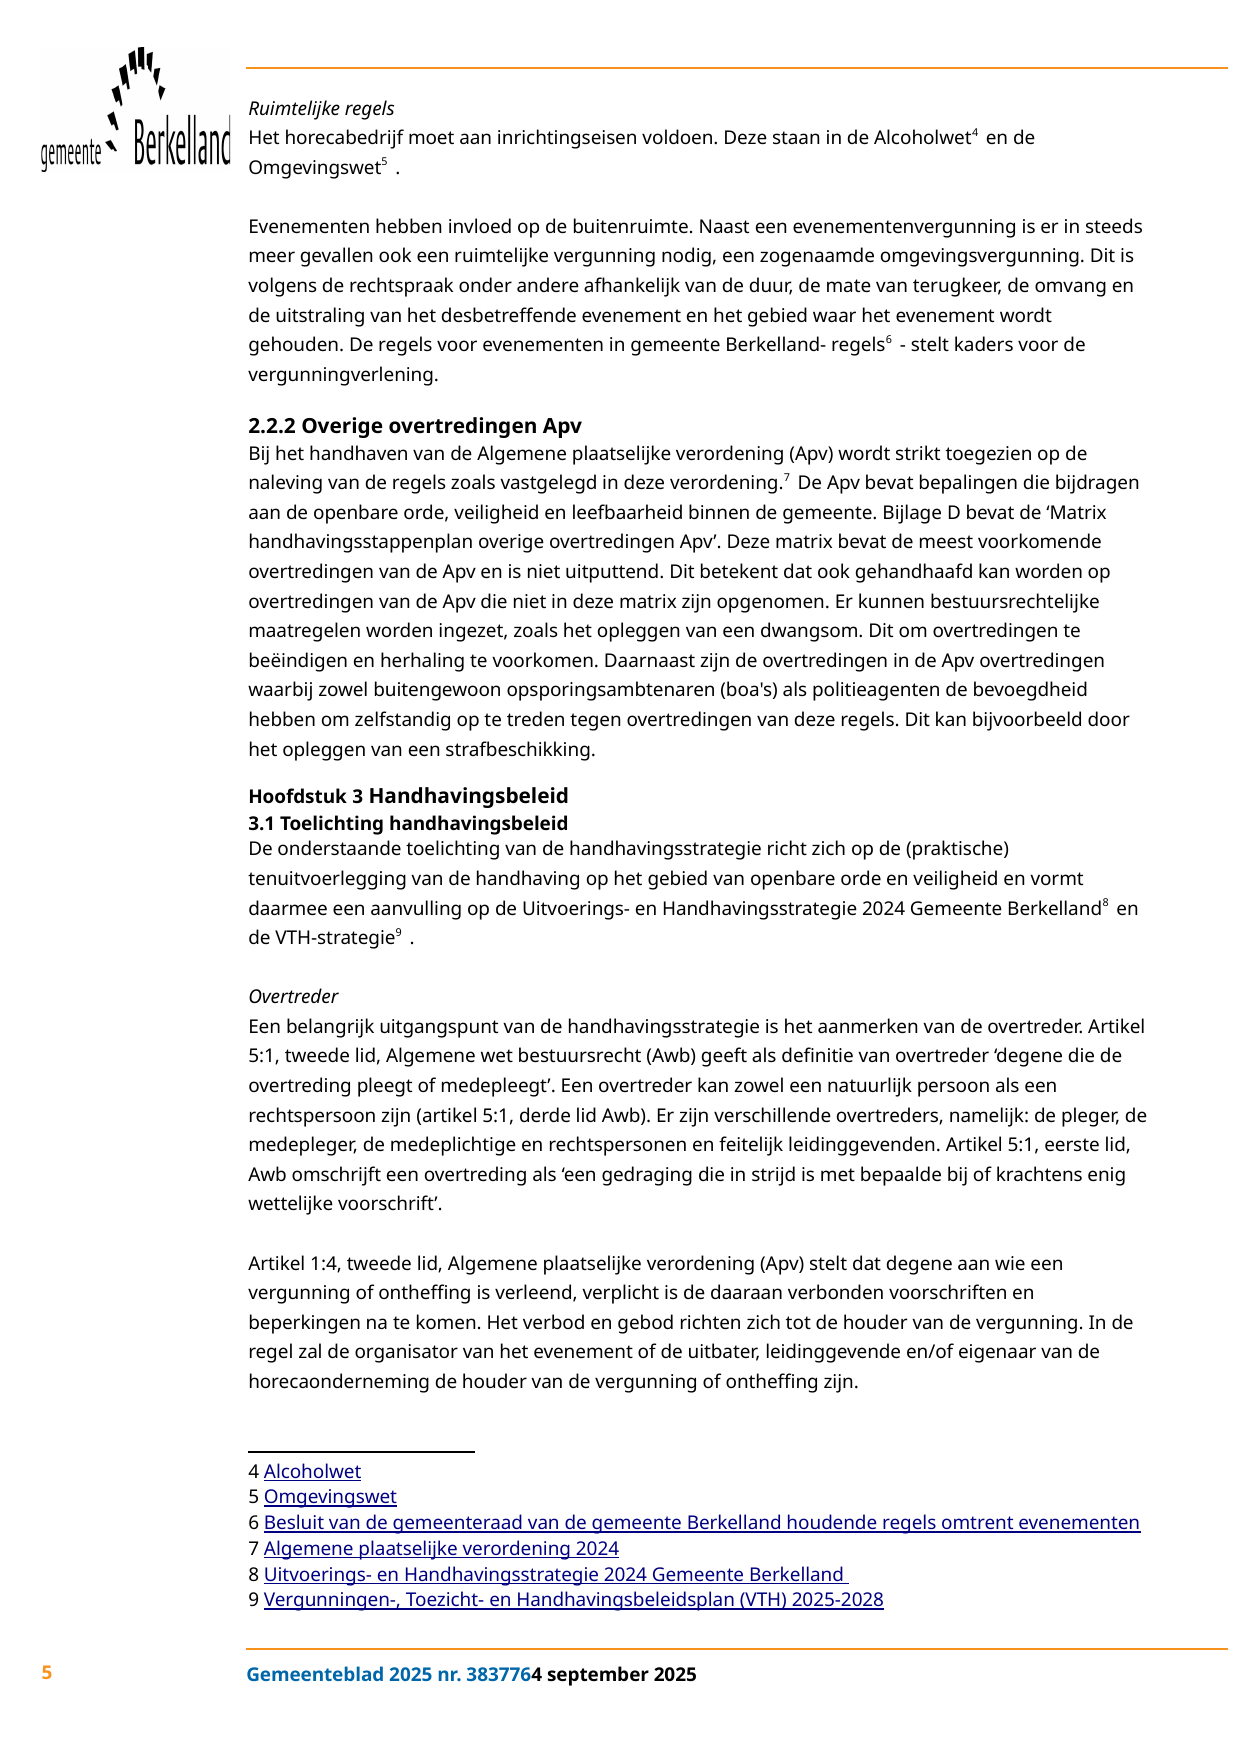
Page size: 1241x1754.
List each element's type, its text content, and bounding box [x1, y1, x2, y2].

text Besluit van de gemeenteraad van de gemeente Berkelland houdende regels omtrent evenementen [248, 1509, 1152, 1535]
text Een belangrijk uitgangspunt van de handhavingsstrategie is het aanmerken van de overtreder. Artikel 5:1, tweede lid, Algemene wet bestuursrecht (Awb) geeft als definitie van overtreder ‘degene die de overtreding pleegt of medepleegt’. Een overtreder kan zowel een natuurlijk persoon als een rechtspersoon zijn (artikel 5:1, derde lid Awb). Er zijn verschillende overtreders, namelijk: de pleger, de medepleger, de medeplichtige en rechtspersonen en feitelijk leidinggevenden. Artikel 5:1, eerste lid, Awb omschrijft een overtreding als ‘een gedraging die in strijd is met bepaalde bij of krachtens enig wettelijke voorschrift’. [248, 1013, 1152, 1216]
text Artikel 1:4, tweede lid, Algemene plaatselijke verordening (Apv) stelt dat degene aan wie een vergunning of ontheffing is verleend, verplicht is de daaraan verbonden voorschriften en beperkingen na te komen. Het verbod en gebod richten zich tot de houder van de vergunning. In de regel zal de organisator van het evenement of de uitbater, leidinggevende en/of eigenaar van de horecaonderneming de houder van de vergunning of ontheffing zijn. [248, 1250, 1152, 1394]
text Alcoholwet [248, 1458, 1152, 1483]
text Evenementen hebben invloed op de buitenruimte. Naast een evenementenvergunning is er in steeds meer gevallen ook een ruimtelijke vergunning nodig, een zogenaamde omgevingsvergunning. Dit is volgens de rechtspraak onder andere afhankelijk van de duur, de mate van terugkeer, de omvang en de uitstraling van het desbetreffende evenement en het gebied waar het evenement wordt gehouden. De regels voor evenementen in gemeente Berkelland- regels - stelt kaders voor de vergunningverlening. [248, 213, 1152, 387]
text 3.1 Toelichting handhavingsbeleid [248, 810, 1152, 836]
text Algemene plaatselijke verordening 2024 [248, 1535, 1152, 1561]
text Het horecabedrijf moet aan inrichtingseisen voldoen. Deze staan in de Alcoholwet en de Omgevingswet . [248, 124, 1152, 180]
text Vergunningen-, Toezicht- en Handhavingsbeleidsplan (VTH) 2025-2028 [248, 1586, 1152, 1612]
text Bij het handhaven van de Algemene plaatselijke verordening (Apv) wordt strikt toegezien op de naleving van de regels zoals vastgelegd in deze verordening. De Apv bevat bepalingen die bijdragen aan de openbare orde, veiligheid en leefbaarheid binnen de gemeente. Bijlage D bevat de ‘Matrix handhavingsstappenplan overige overtredingen Apv’. Deze matrix bevat de meest voorkomende overtredingen van de Apv en is niet uitputtend. Dit betekent dat ook gehandhaafd kan worden op overtredingen van de Apv die niet in deze matrix zijn opgenomen. Er kunnen bestuursrechtelijke maatregelen worden ingezet, zoals het opleggen van een dwangsom. Dit om overtredingen te beëindigen en herhaling te voorkomen. Daarnaast zijn de overtredingen in de Apv overtredingen waarbij zowel buitengewoon opsporingsambtenaren (boa's) als politieagenten de bevoegdheid hebben om zelfstandig op te treden tegen overtredingen van deze regels. Dit kan bijvoorbeeld door het opleggen van een strafbeschikking. [248, 440, 1152, 761]
picture [41, 47, 231, 172]
text 2.2.2 Overige overtredingen Apv [248, 411, 1152, 440]
text Uitvoerings- en Handhavingsstrategie 2024 Gemeente Berkelland [248, 1561, 1152, 1586]
text Omgevingswet [248, 1483, 1152, 1509]
text Ruimtelijke regels [248, 95, 1152, 121]
text Hoofdstuk 3 Handhavingsbeleid [248, 781, 1152, 810]
text Overtreder [248, 983, 1152, 1009]
text De onderstaande toelichting van de handhavingsstrategie richt zich op de (praktische) tenuitvoerlegging van de handhaving op het gebied van openbare orde en veiligheid en vormt daarmee een aanvulling op de Uitvoerings- en Handhavingsstrategie 2024 Gemeente Berkelland en de VTH-strategie . [248, 836, 1152, 950]
